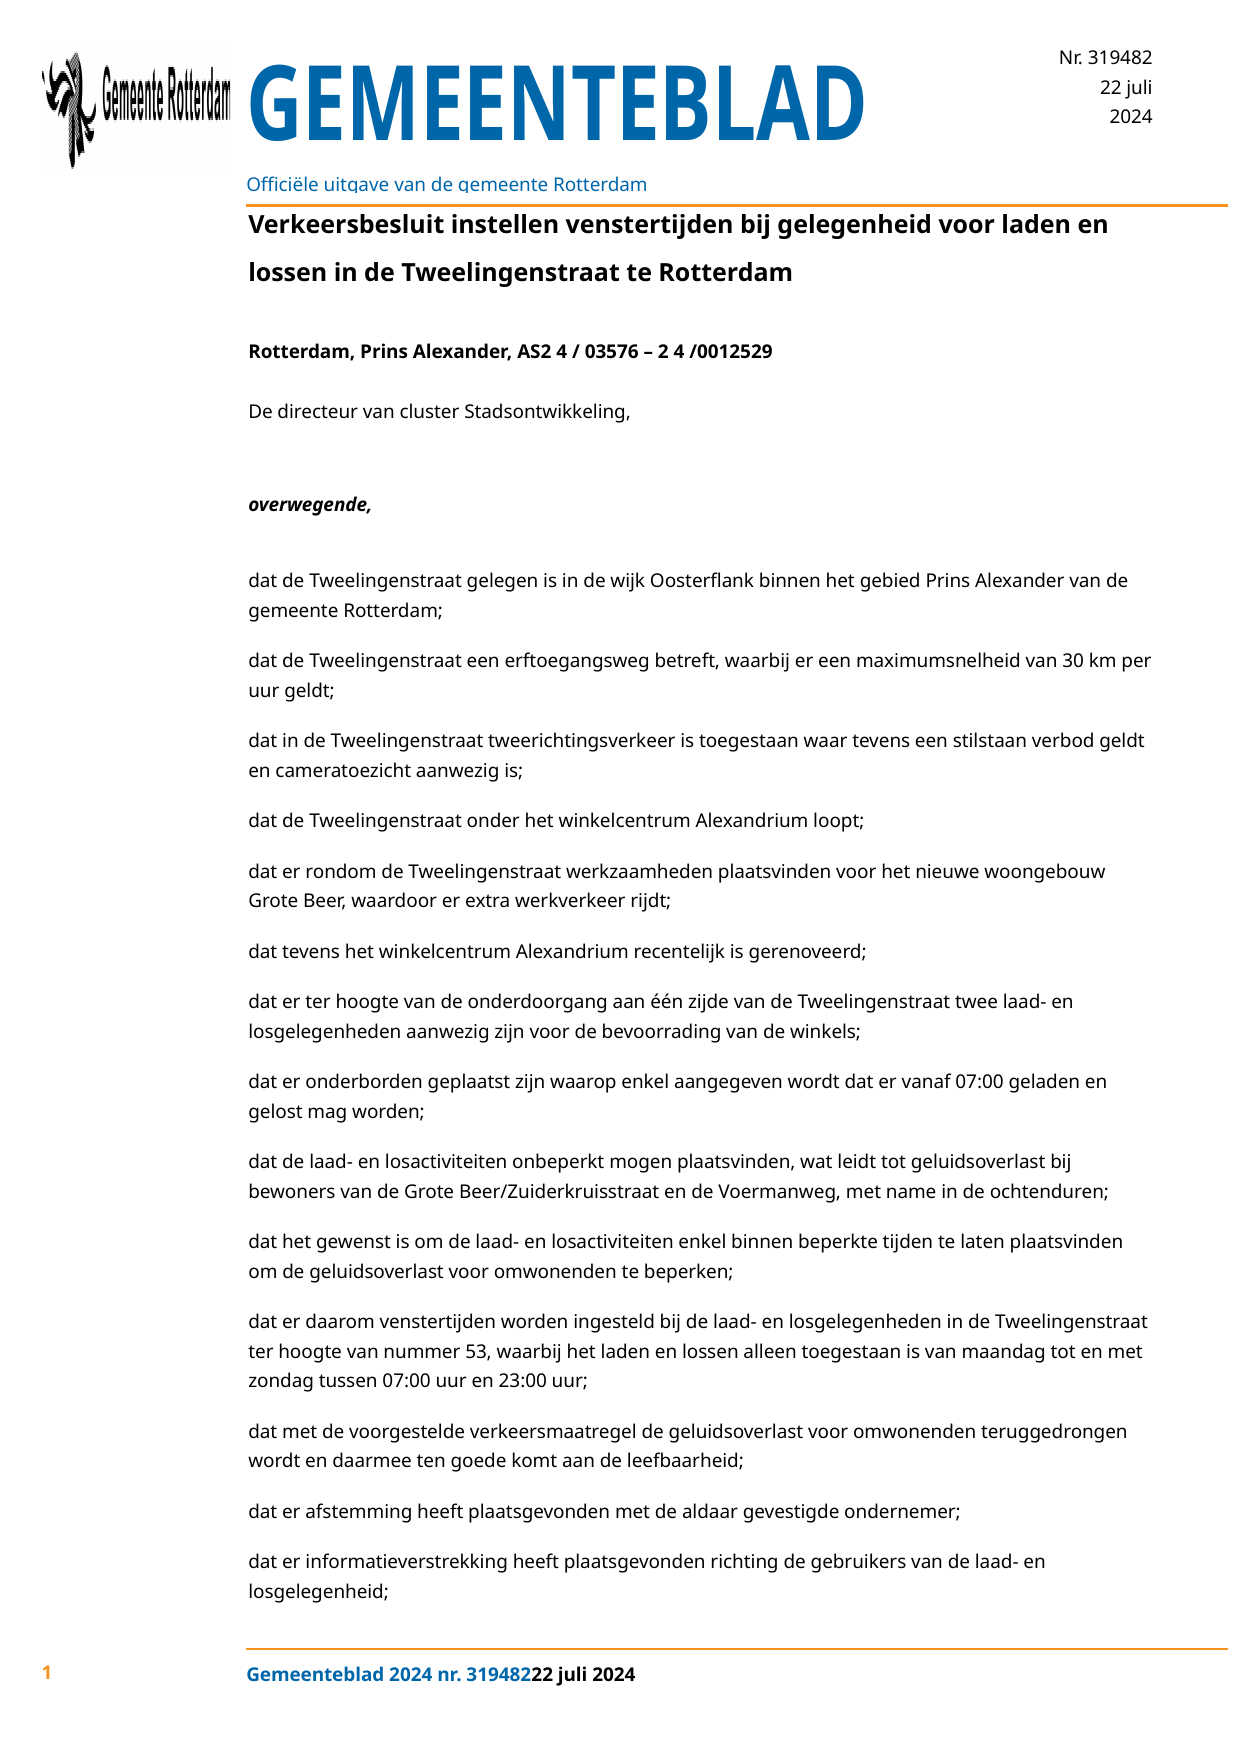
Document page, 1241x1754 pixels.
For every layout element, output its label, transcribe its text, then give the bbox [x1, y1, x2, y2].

text dat er rondom de Tweelingenstraat werkzaamheden plaatsvinden voor het nieuwe woongebouw Grote Beer, waardoor er extra werkverkeer rijdt; [248, 858, 1152, 913]
text dat de Tweelingenstraat een erftoegangsweg betreft, waarbij er een maximumsnelheid van 30 km per uur geldt; [248, 647, 1152, 703]
text dat met de voorgestelde verkeersmaatregel de geluidsoverlast voor omwonenden teruggedrongen wordt en daarmee ten goede komt aan de leefbaarheid; [248, 1418, 1152, 1473]
text dat er informatieverstrekking heeft plaatsgevonden richting de gebruikers van de laad- en losgelegenheid; [248, 1548, 1152, 1604]
text dat de Tweelingenstraat gelegen is in de wijk Oosterflank binnen het gebied Prins Alexander van de gemeente Rotterdam; [248, 567, 1152, 623]
picture [41, 47, 231, 172]
text De directeur van cluster Stadsontwikkeling, [248, 398, 1152, 423]
text overwegende, [248, 491, 1152, 517]
text dat er onderborden geplaatst zijn waarop enkel aangegeven wordt dat er vanaf 07:00 geladen en gelost mag worden; [248, 1068, 1152, 1124]
text dat de Tweelingenstraat onder het winkelcentrum Alexandrium loopt; [248, 807, 1152, 833]
text Verkeersbesluit instellen venstertijden bij gelegenheid voor laden en lossen in de Tweelingenstraat te Rotterdam [248, 207, 1152, 288]
text dat het gewenst is om de laad- en losactiviteiten enkel binnen beperkte tijden te laten plaatsvinden om de geluidsoverlast voor omwonenden te beperken; [248, 1228, 1152, 1284]
text dat er daarom venstertijden worden ingesteld bij de laad- en losgelegenheden in de Tweelingenstraat ter hoogte van nummer 53, waarbij het laden en lossen alleen toegestaan is van maandag tot en met zondag tussen 07:00 uur en 23:00 uur; [248, 1308, 1152, 1393]
text dat tevens het winkelcentrum Alexandrium recentelijk is gerenoveerd; [248, 938, 1152, 964]
text dat er afstemming heeft plaatsgevonden met de aldaar gevestigde ondernemer; [248, 1498, 1152, 1524]
text dat er ter hoogte van de onderdoorgang aan één zijde van de Tweelingenstraat twee laad- en losgelegenheden aanwezig zijn voor de bevoorrading van de winkels; [248, 988, 1152, 1044]
text Rotterdam, Prins Alexander, AS2 4 / 03576 – 2 4 /0012529 [248, 339, 1152, 364]
text dat de laad- en losactiviteiten onbeperkt mogen plaatsvinden, wat leidt tot geluidsoverlast bij bewoners van de Grote Beer/Zuiderkruisstraat en de Voermanweg, met name in de ochtenduren; [248, 1148, 1152, 1204]
text dat in de Tweelingenstraat tweerichtingsverkeer is toegestaan waar tevens een stilstaan verbod geldt en cameratoezicht aanwezig is; [248, 727, 1152, 783]
